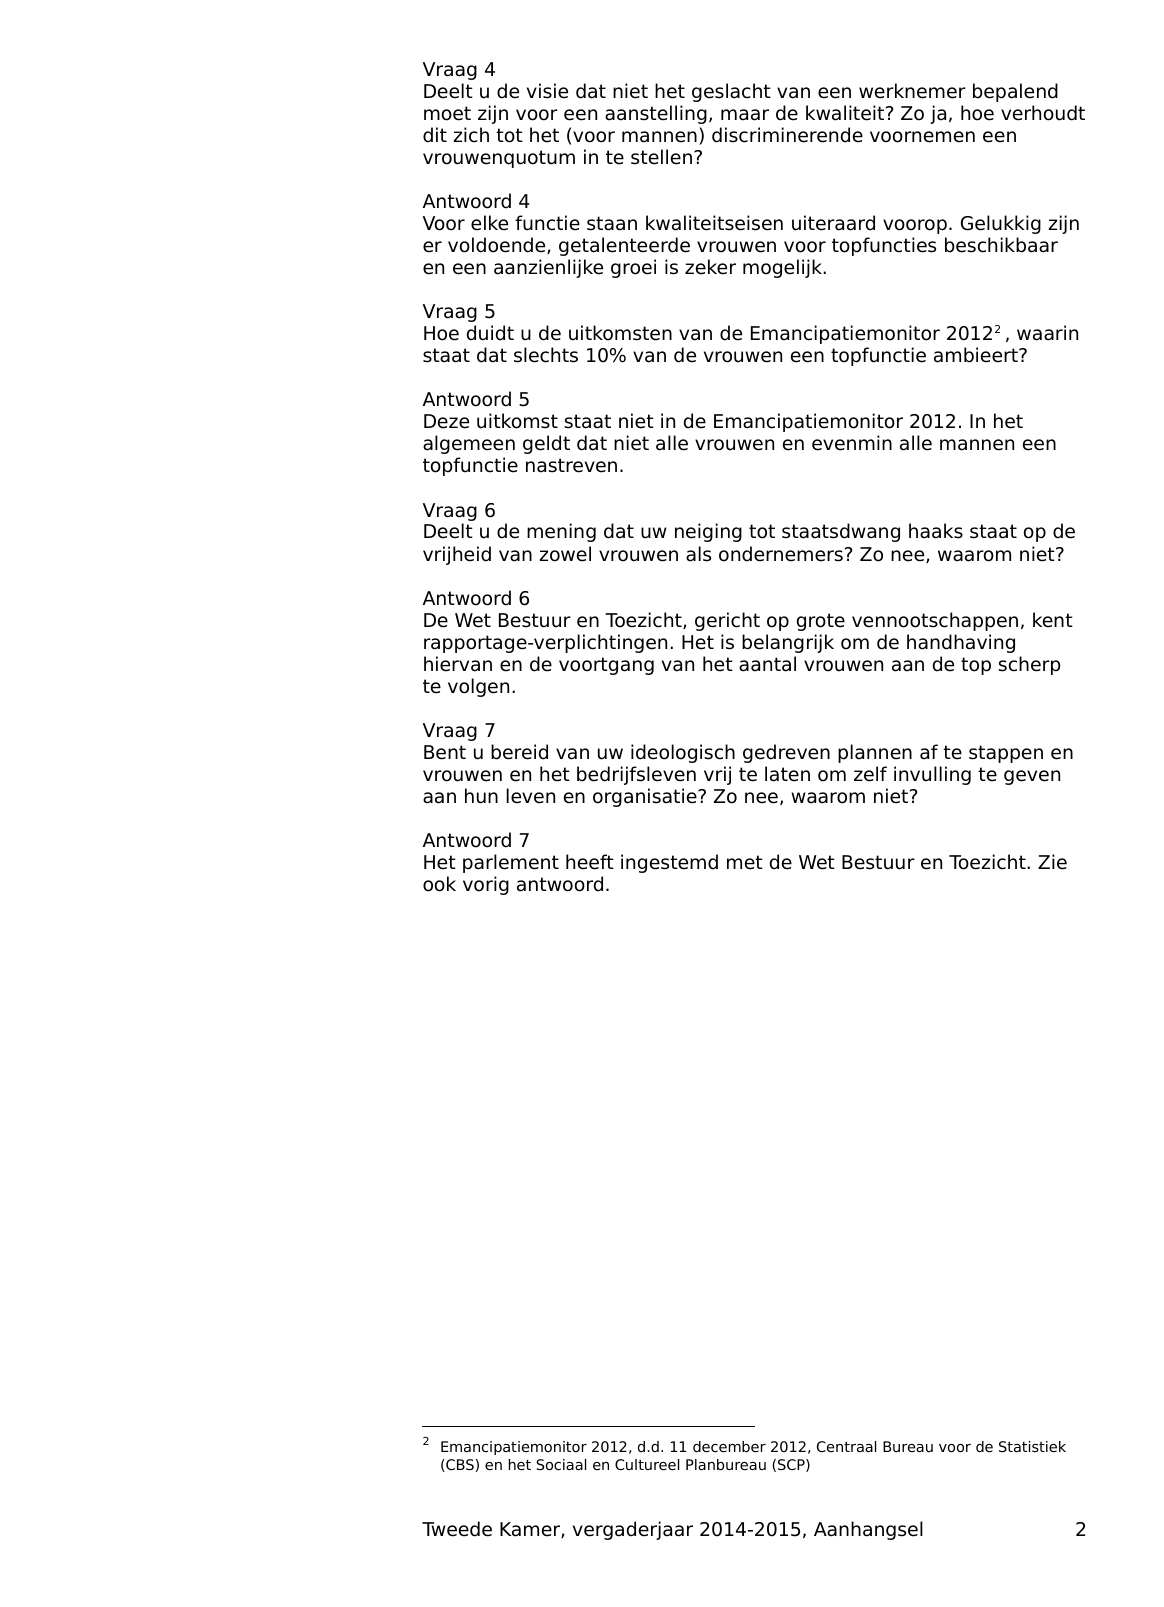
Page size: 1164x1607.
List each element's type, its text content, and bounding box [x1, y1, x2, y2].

text De Wet Bestuur en Toezicht, gericht op grote vennootschappen, kent rapportage-verplichtingen. Het is belangrijk om de handhaving hiervan en de voortgang van het aantal vrouwen aan de top scherp te volgen. [422, 609, 1087, 697]
text Vraag 4 [422, 59, 1087, 81]
text Deze uitkomst staat niet in de Emancipatiemonitor 2012. In het algemeen geldt dat niet alle vrouwen en evenmin alle mannen een topfunctie nastreven. [422, 411, 1087, 477]
text Antwoord 7 [422, 830, 1087, 852]
text Het parlement heeft ingestemd met de Wet Bestuur en Toezicht. Zie ook vorig antwoord. [422, 852, 1087, 896]
text Deelt u de visie dat niet het geslacht van een werknemer bepalend moet zijn voor een aanstelling, maar de kwaliteit? Zo ja, hoe verhoudt dit zich tot het (voor mannen) discriminerende voornemen een vrouwenquotum in te stellen? [422, 81, 1087, 169]
text Deelt u de mening dat uw neiging tot staatsdwang haaks staat op de vrijheid van zowel vrouwen als ondernemers? Zo nee, waarom niet? [422, 521, 1087, 565]
text Bent u bereid van uw ideologisch gedreven plannen af te stappen en vrouwen en het bedrijfsleven vrij te laten om zelf invulling te geven aan hun leven en organisatie? Zo nee, waarom niet? [422, 742, 1087, 808]
text Vraag 5 [422, 301, 1087, 323]
text Emancipatiemonitor 2012, d.d. 11 december 2012, Centraal Bureau voor de Statistiek (CBS) en het Sociaal en Cultureel Planbureau (SCP) [422, 1435, 1087, 1474]
text Voor elke functie staan kwaliteitseisen uiteraard voorop. Gelukkig zijn er voldoende, getalenteerde vrouwen voor topfuncties beschikbaar en een aanzienlijke groei is zeker mogelijk. [422, 213, 1087, 279]
text Vraag 6 [422, 499, 1087, 521]
text Antwoord 4 [422, 191, 1087, 213]
text Vraag 7 [422, 720, 1087, 742]
text Antwoord 5 [422, 389, 1087, 411]
text Hoe duidt u de uitkomsten van de Emancipatiemonitor 2012, waarin staat dat slechts 10% van de vrouwen een topfunctie ambieert? [422, 323, 1087, 367]
text Antwoord 6 [422, 588, 1087, 609]
